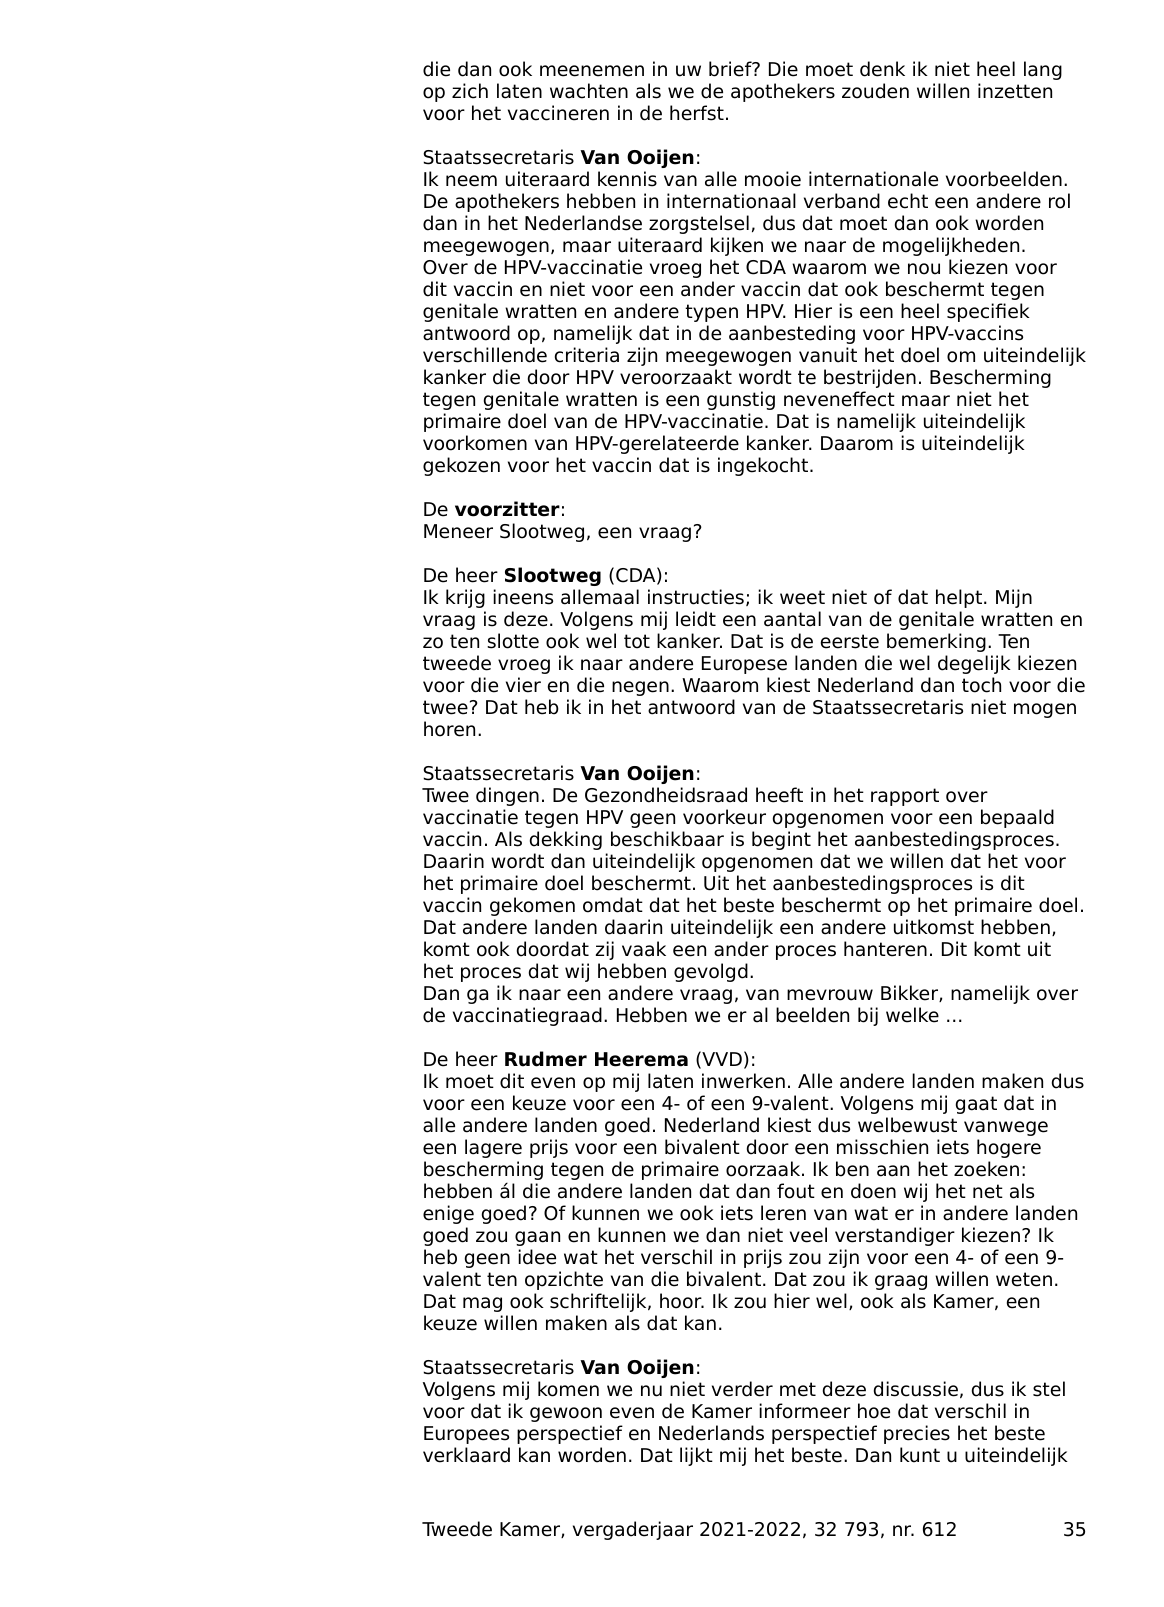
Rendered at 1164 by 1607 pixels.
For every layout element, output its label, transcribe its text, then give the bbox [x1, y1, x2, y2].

text die dan ook meenemen in uw brief? Die moet denk ik niet heel lang op zich laten wachten als we de apothekers zouden willen inzetten voor het vaccineren in de herfst. [422, 59, 1087, 125]
text Meneer Slootweg, een vraag? [422, 521, 1087, 543]
text De heer Rudmer Heerema (VVD): [422, 1049, 1087, 1071]
text Dan ga ik naar een andere vraag, van mevrouw Bikker, namelijk over de vaccinatiegraad. Hebben we er al beelden bij welke ... [422, 983, 1087, 1027]
text Staatssecretaris Van Ooijen: [422, 1357, 1087, 1379]
text Over de HPV-vaccinatie vroeg het CDA waarom we nou kiezen voor dit vaccin en niet voor een ander vaccin dat ook beschermt tegen genitale wratten en andere typen HPV. Hier is een heel specifiek antwoord op, namelijk dat in de aanbesteding voor HPV-vaccins verschillende criteria zijn meegewogen vanuit het doel om uiteindelijk kanker die door HPV veroorzaakt wordt te bestrijden. Bescherming tegen genitale wratten is een gunstig neveneffect maar niet het primaire doel van de HPV-vaccinatie. Dat is namelijk uiteindelijk voorkomen van HPV-gerelateerde kanker. Daarom is uiteindelijk gekozen voor het vaccin dat is ingekocht. [422, 257, 1087, 477]
text Staatssecretaris Van Ooijen: [422, 763, 1087, 785]
text De voorzitter: [422, 499, 1087, 521]
text Ik neem uiteraard kennis van alle mooie internationale voorbeelden. De apothekers hebben in internationaal verband echt een andere rol dan in het Nederlandse zorgstelsel, dus dat moet dan ook worden meegewogen, maar uiteraard kijken we naar de mogelijkheden. [422, 169, 1087, 257]
text Volgens mij komen we nu niet verder met deze discussie, dus ik stel voor dat ik gewoon even de Kamer informeer hoe dat verschil in Europees perspectief en Nederlands perspectief precies het beste verklaard kan worden. Dat lijkt mij het beste. Dan kunt u uiteindelijk [422, 1379, 1087, 1467]
text Staatssecretaris Van Ooijen: [422, 147, 1087, 169]
text Ik moet dit even op mij laten inwerken. Alle andere landen maken dus voor een keuze voor een 4- of een 9-valent. Volgens mij gaat dat in alle andere landen goed. Nederland kiest dus welbewust vanwege een lagere prijs voor een bivalent door een misschien iets hogere bescherming tegen de primaire oorzaak. Ik ben aan het zoeken: hebben ál die andere landen dat dan fout en doen wij het net als enige goed? Of kunnen we ook iets leren van wat er in andere landen goed zou gaan en kunnen we dan niet veel verstandiger kiezen? Ik heb geen idee wat het verschil in prijs zou zijn voor een 4- of een 9-valent ten opzichte van die bivalent. Dat zou ik graag willen weten. Dat mag ook schriftelijk, hoor. Ik zou hier wel, ook als Kamer, een keuze willen maken als dat kan. [422, 1071, 1087, 1335]
text Ik krijg ineens allemaal instructies; ik weet niet of dat helpt. Mijn vraag is deze. Volgens mij leidt een aantal van de genitale wratten en zo ten slotte ook wel tot kanker. Dat is de eerste bemerking. Ten tweede vroeg ik naar andere Europese landen die wel degelijk kiezen voor die vier en die negen. Waarom kiest Nederland dan toch voor die twee? Dat heb ik in het antwoord van de Staatssecretaris niet mogen horen. [422, 587, 1087, 741]
text De heer Slootweg (CDA): [422, 565, 1087, 587]
text Twee dingen. De Gezondheidsraad heeft in het rapport over vaccinatie tegen HPV geen voorkeur opgenomen voor een bepaald vaccin. Als dekking beschikbaar is begint het aanbestedingsproces. Daarin wordt dan uiteindelijk opgenomen dat we willen dat het voor het primaire doel beschermt. Uit het aanbestedingsproces is dit vaccin gekomen omdat dat het beste beschermt op het primaire doel. Dat andere landen daarin uiteindelijk een andere uitkomst hebben, komt ook doordat zij vaak een ander proces hanteren. Dit komt uit het proces dat wij hebben gevolgd. [422, 785, 1087, 983]
